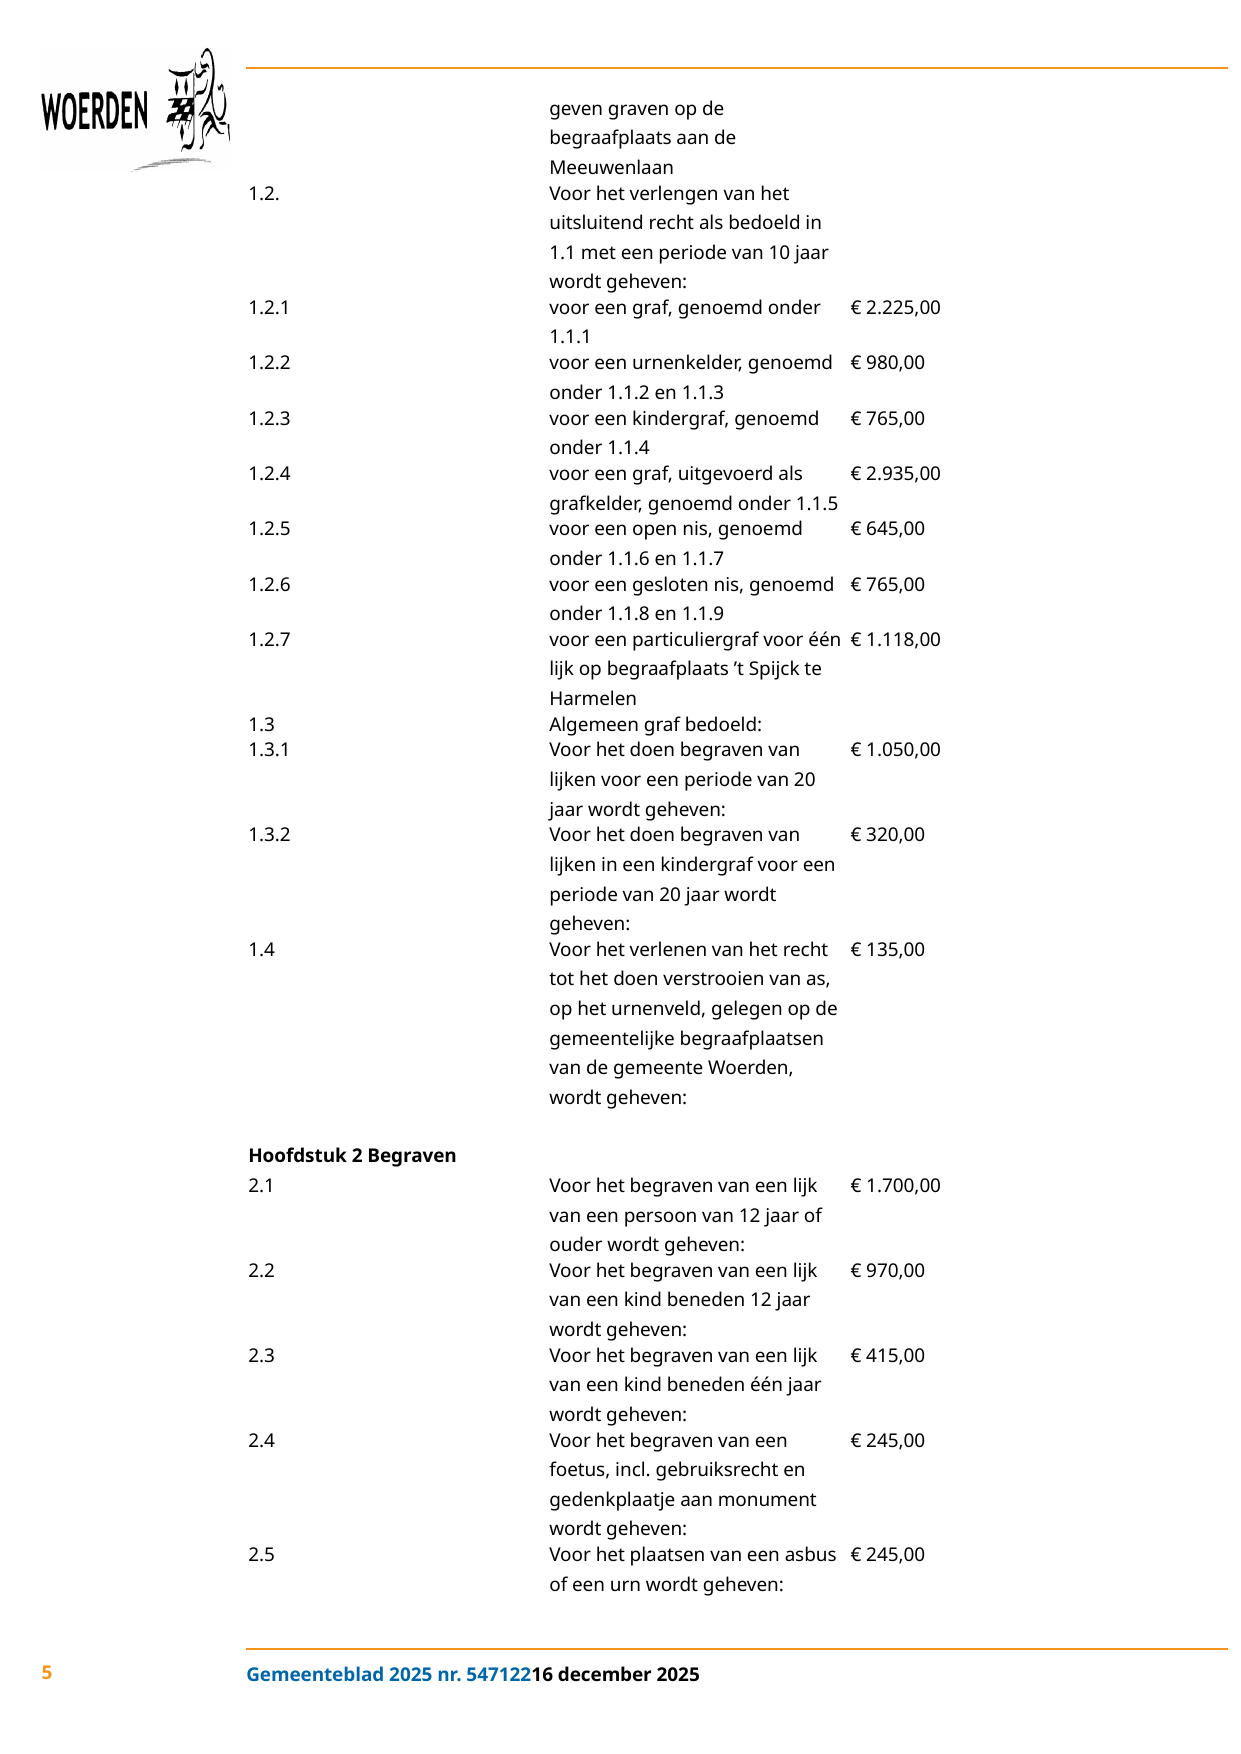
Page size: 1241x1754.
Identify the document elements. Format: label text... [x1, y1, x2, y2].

table_cell Algemeen graf bedoeld: [549, 711, 850, 737]
table_cell [850, 180, 1152, 294]
table_cell € 245,00 [850, 1541, 1152, 1597]
table_cell 1.3.1 [248, 737, 549, 822]
table_cell voor een gesloten nis, genoemd onder 1.1.8 en 1.1.9 [549, 571, 850, 626]
table_header Voor het begraven van een lijk van een persoon van 12 jaar of ouder wordt geheven: [549, 1172, 850, 1257]
table_cell geven graven op de begraafplaats aan de Meeuwenlaan [549, 95, 850, 180]
table_cell voor een kindergraf, genoemd onder 1.1.4 [549, 405, 850, 460]
table_cell voor een graf, genoemd onder 1.1.1 [549, 294, 850, 349]
picture [41, 47, 231, 172]
table_header 2.1 [248, 1172, 549, 1257]
table_cell 1.4 [248, 936, 549, 1110]
table_cell € 2.935,00 [850, 460, 1152, 515]
table_cell [248, 95, 549, 180]
table_cell Voor het doen begraven van lijken in een kindergraf voor een periode van 20 jaar wordt geheven: [549, 822, 850, 936]
table_cell 2.5 [248, 1541, 549, 1597]
table_cell 2.3 [248, 1342, 549, 1427]
table_header € 1.700,00 [850, 1172, 1152, 1257]
table_cell € 245,00 [850, 1427, 1152, 1541]
table_cell Voor het verlengen van het uitsluitend recht als bedoeld in 1.1 met een periode van 10 jaar wordt geheven: [549, 180, 850, 294]
text Hoofdstuk 2 Begraven [248, 1142, 1152, 1168]
table_cell voor een urnenkelder, genoemd onder 1.1.2 en 1.1.3 [549, 350, 850, 405]
table_cell Voor het doen begraven van lijken voor een periode van 20 jaar wordt geheven: [549, 737, 850, 822]
table_cell € 1.118,00 [850, 626, 1152, 711]
table_cell 2.4 [248, 1427, 549, 1541]
table_cell 2.2 [248, 1257, 549, 1342]
table_cell € 320,00 [850, 822, 1152, 936]
table_cell Voor het plaatsen van een asbus of een urn wordt geheven: [549, 1541, 850, 1597]
table_cell 1.2.5 [248, 515, 549, 571]
table_cell 1.3.2 [248, 822, 549, 936]
table_cell € 2.225,00 [850, 294, 1152, 349]
table_cell 1.3 [248, 711, 549, 737]
table_cell Voor het begraven van een foetus, incl. gebruiksrecht en gedenkplaatje aan monument wordt geheven: [549, 1427, 850, 1541]
table_cell [850, 711, 1152, 737]
table_cell 1.2.3 [248, 405, 549, 460]
table_cell € 1.050,00 [850, 737, 1152, 822]
table_cell voor een graf, uitgevoerd als grafkelder, genoemd onder 1.1.5 [549, 460, 850, 515]
table_cell 1.2.4 [248, 460, 549, 515]
table_cell Voor het verlenen van het recht tot het doen verstrooien van as, op het urnenveld, gelegen op de gemeentelijke begraafplaatsen van de gemeente Woerden, wordt geheven: [549, 936, 850, 1110]
table_cell [850, 95, 1152, 180]
table_cell € 980,00 [850, 350, 1152, 405]
table_cell 1.2.7 [248, 626, 549, 711]
table_cell Voor het begraven van een lijk van een kind beneden 12 jaar wordt geheven: [549, 1257, 850, 1342]
table_cell € 765,00 [850, 571, 1152, 626]
table_cell 1.2.6 [248, 571, 549, 626]
table_cell voor een open nis, genoemd onder 1.1.6 en 1.1.7 [549, 515, 850, 571]
table_cell € 135,00 [850, 936, 1152, 1110]
table_cell € 970,00 [850, 1257, 1152, 1342]
table_cell 1.2.2 [248, 350, 549, 405]
table_cell 1.2.1 [248, 294, 549, 349]
table_cell Voor het begraven van een lijk van een kind beneden één jaar wordt geheven: [549, 1342, 850, 1427]
table_cell voor een particuliergraf voor één lijk op begraafplaats ’t Spijck te Harmelen [549, 626, 850, 711]
table_cell 1.2. [248, 180, 549, 294]
table_cell € 415,00 [850, 1342, 1152, 1427]
table_cell € 765,00 [850, 405, 1152, 460]
table_cell € 645,00 [850, 515, 1152, 571]
